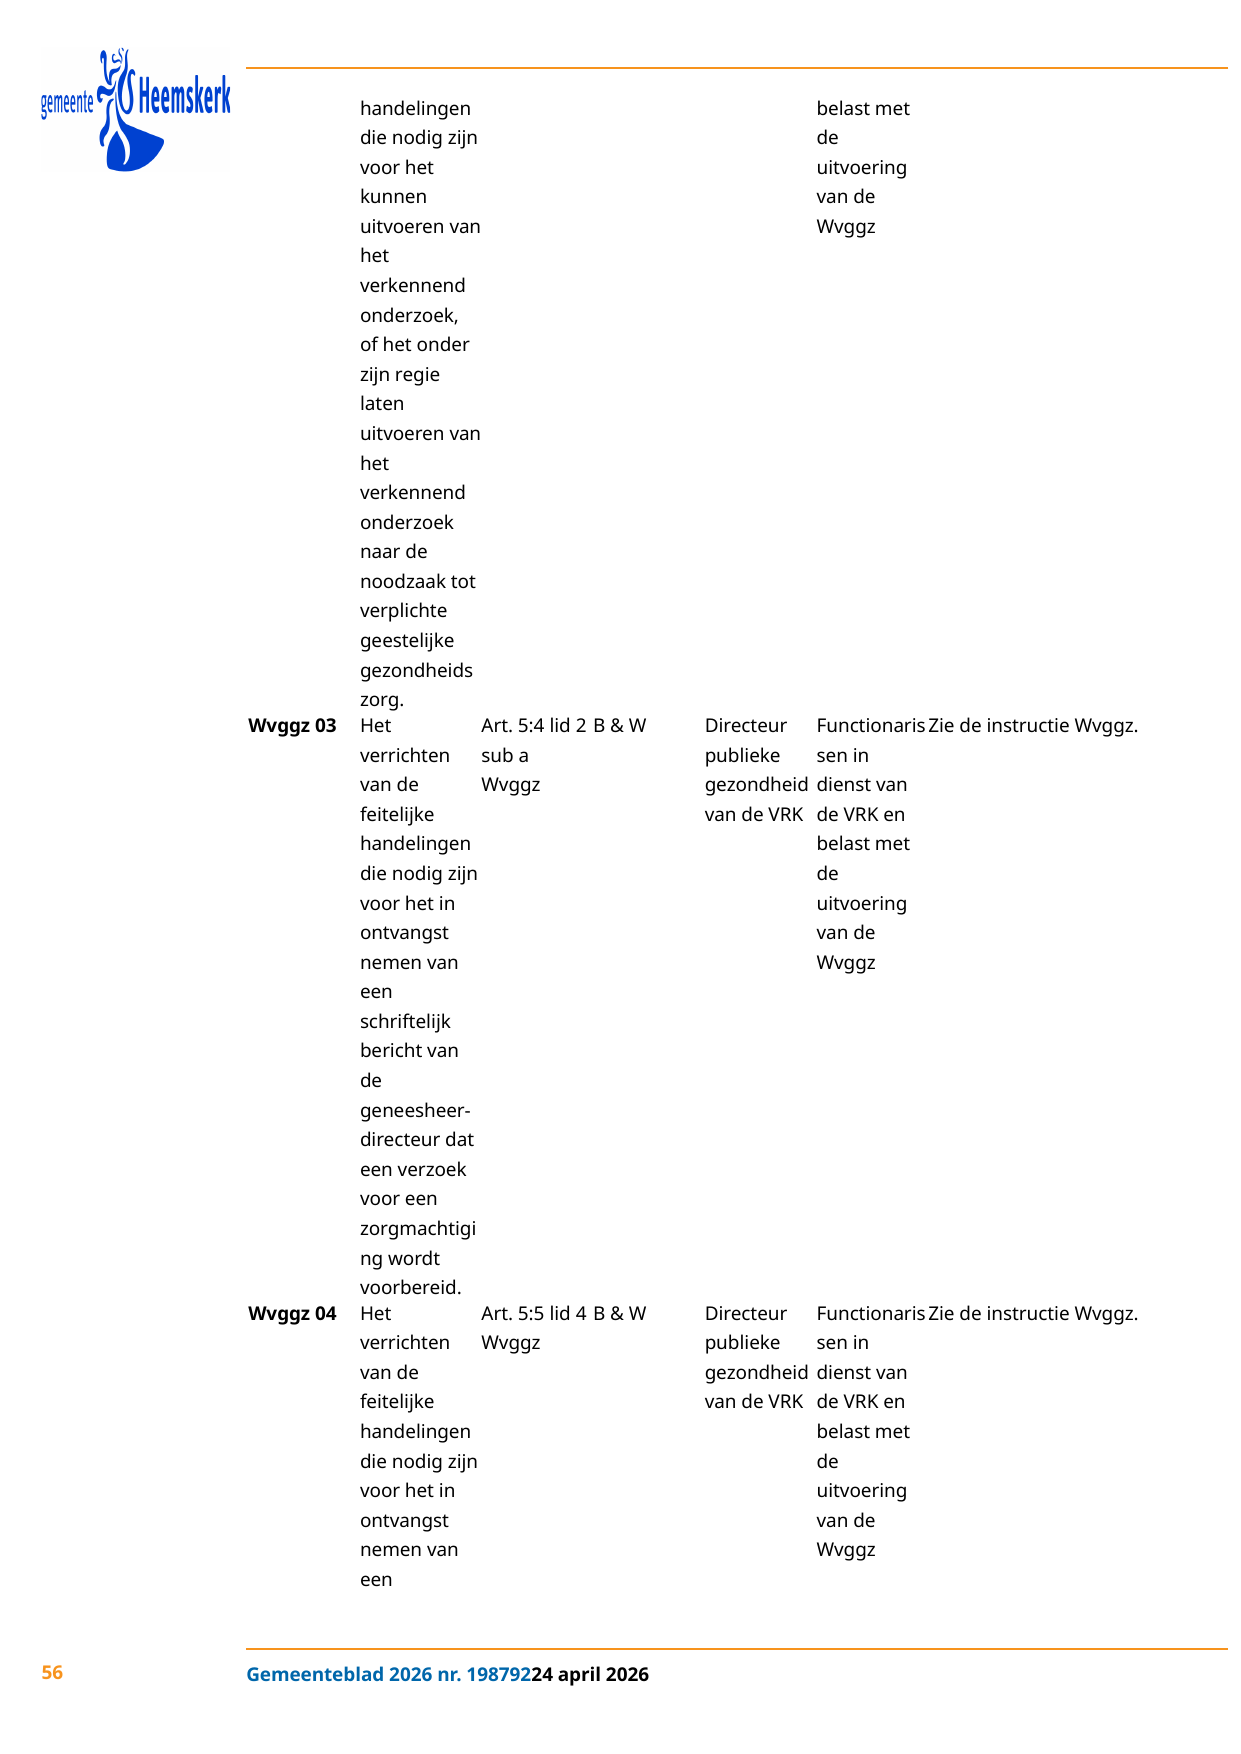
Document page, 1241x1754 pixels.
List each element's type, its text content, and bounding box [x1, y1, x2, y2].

table_cell Directeur publieke gezondheid van de VRK [705, 1300, 816, 1592]
table_cell Functionarissen in dienst van de VRK en belast met de uitvoering van de Wvggz [816, 712, 928, 1300]
table_cell Zie de instructie Wvggz. [928, 1300, 1152, 1592]
picture [41, 47, 231, 172]
table_cell handelingen die nodig zijn voor het kunnen uitvoeren van het verkennend onderzoek, of het onder zijn regie laten uitvoeren van het verkennend onderzoek naar de noodzaak tot verplichte geestelijke gezondheidszorg. [360, 95, 481, 712]
table_cell [705, 95, 816, 712]
table_cell [481, 95, 593, 712]
table_cell [928, 95, 1152, 712]
table_cell B & W [593, 712, 704, 1300]
table_cell Zie de instructie Wvggz. [928, 712, 1152, 1300]
table_cell Wvggz 03 [248, 712, 360, 1300]
table_cell belast met de uitvoering van de Wvggz [816, 95, 928, 712]
table_cell Art. 5:4 lid 2 sub a Wvggz [481, 712, 593, 1300]
table_cell [248, 95, 360, 712]
table_cell Functionarissen in dienst van de VRK en belast met de uitvoering van de Wvggz [816, 1300, 928, 1592]
table_cell [593, 95, 704, 712]
table_cell B & W [593, 1300, 704, 1592]
table_cell Art. 5:5 lid 4 Wvggz [481, 1300, 593, 1592]
table_cell Het verrichten van de feitelijke handelingen die nodig zijn voor het in ontvangst nemen van een [360, 1300, 481, 1592]
table_cell Het verrichten van de feitelijke handelingen die nodig zijn voor het in ontvangst nemen van een schriftelijk bericht van de geneesheer-directeur dat een verzoek voor een zorgmachtiging wordt voorbereid. [360, 712, 481, 1300]
table_cell Wvggz 04 [248, 1300, 360, 1592]
table_cell Directeur publieke gezondheid van de VRK [705, 712, 816, 1300]
